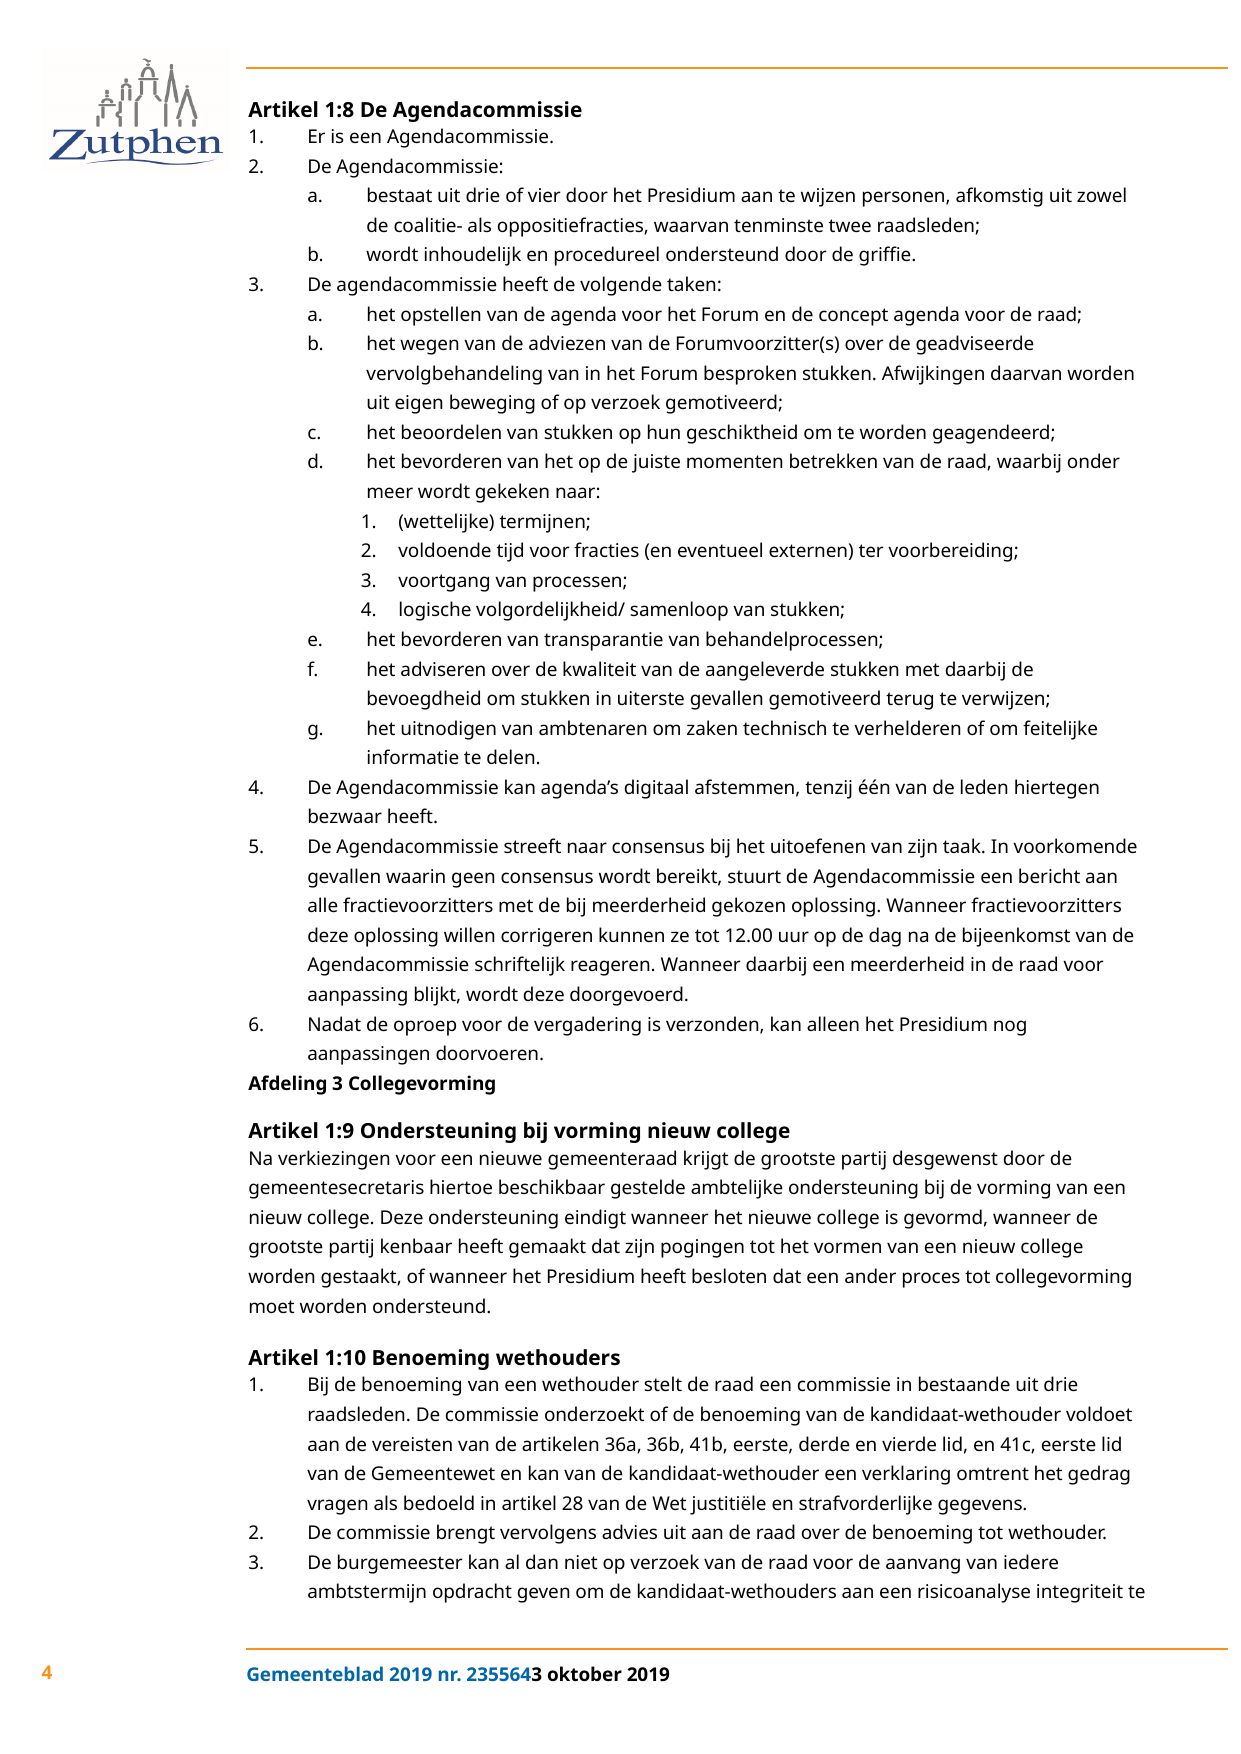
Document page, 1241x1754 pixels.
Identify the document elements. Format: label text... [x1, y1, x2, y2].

list wordt inhoudelijk en procedureel ondersteund door de griffie. [307, 242, 1152, 267]
list het adviseren over de kwaliteit van de aangeleverde stukken met daarbij de bevoegdheid om stukken in uiterste gevallen gemotiveerd terug te verwijzen; [307, 656, 1152, 711]
list De burgemeester kan al dan niet op verzoek van de raad voor de aanvang van iedere ambtstermijn opdracht geven om de kandidaat-wethouders aan een risicoanalyse integriteit te [248, 1549, 1152, 1604]
list Er is een Agendacommissie. [248, 123, 1152, 149]
picture [41, 47, 231, 172]
list bestaat uit drie of vier door het Presidium aan te wijzen personen, afkomstig uit zowel de coalitie- als oppositiefracties, waarvan tenminste twee raadsleden; [307, 182, 1152, 238]
list (wettelijke) termijnen; [361, 508, 1152, 533]
list het wegen van de adviezen van de Forumvoorzitter(s) over de geadviseerde vervolgbehandeling van in het Forum besproken stukken. Afwijkingen daarvan worden uit eigen beweging of op verzoek gemotiveerd; [307, 330, 1152, 415]
text Afdeling 3 Collegevorming [248, 1070, 1152, 1096]
list het opstellen van de agenda voor het Forum en de concept agenda voor de raad; [307, 301, 1152, 326]
list De Agendacommissie streeft naar consensus bij het uitoefenen van zijn taak. In voorkomende gevallen waarin geen consensus wordt bereikt, stuurt de Agendacommissie een bericht aan alle fractievoorzitters met de bij meerderheid gekozen oplossing. Wanneer fractievoorzitters deze oplossing willen corrigeren kunnen ze tot 12.00 uur op de dag na de bijeenkomst van de Agendacommissie schriftelijk reageren. Wanneer daarbij een meerderheid in de raad voor aanpassing blijkt, wordt deze doorgevoerd. [248, 833, 1152, 1007]
list logische volgordelijkheid/ samenloop van stukken; [361, 597, 1152, 622]
list voldoende tijd voor fracties (en eventueel externen) ter voorbereiding; [361, 537, 1152, 563]
text Na verkiezingen voor een nieuwe gemeenteraad krijgt de grootste partij desgewenst door de gemeentesecretaris hiertoe beschikbaar gestelde ambtelijke ondersteuning bij de vorming van een nieuw college. Deze ondersteuning eindigt wanneer het nieuwe college is gevormd, wanneer de grootste partij kenbaar heeft gemaakt dat zijn pogingen tot het vormen van een nieuw college worden gestaakt, of wanneer het Presidium heeft besloten dat een ander proces tot collegevorming moet worden ondersteund. [248, 1145, 1152, 1318]
list het beoordelen van stukken op hun geschiktheid om te worden geagendeerd; [307, 419, 1152, 445]
list De Agendacommissie kan agenda’s digitaal afstemmen, tenzij één van de leden hiertegen bezwaar heeft. [248, 774, 1152, 829]
text Artikel 1:8 De Agendacommissie [248, 95, 1152, 123]
list voortgang van processen; [361, 567, 1152, 593]
list het uitnodigen van ambtenaren om zaken technisch te verhelderen of om feitelijke informatie te delen. [307, 715, 1152, 770]
text Artikel 1:10 Benoeming wethouders [248, 1343, 1152, 1372]
list Bij de benoeming van een wethouder stelt de raad een commissie in bestaande uit drie raadsleden. De commissie onderzoekt of de benoeming van de kandidaat-wethouder voldoet aan de vereisten van de artikelen 36a, 36b, 41b, eerste, derde en vierde lid, en 41c, eerste lid van de Gemeentewet en kan van de kandidaat-wethouder een verklaring omtrent het gedrag vragen als bedoeld in artikel 28 van de Wet justitiële en strafvorderlijke gegevens. [248, 1372, 1152, 1516]
list Nadat de oproep voor de vergadering is verzonden, kan alleen het Presidium nog aanpassingen doorvoeren. [248, 1011, 1152, 1066]
list De commissie brengt vervolgens advies uit aan de raad over de benoeming tot wethouder. [248, 1519, 1152, 1545]
list De agendacommissie heeft de volgende taken: [248, 271, 1152, 297]
list De Agendacommissie: [248, 153, 1152, 178]
list het bevorderen van transparantie van behandelprocessen; [307, 626, 1152, 652]
list het bevorderen van het op de juiste momenten betrekken van de raad, waarbij onder meer wordt gekeken naar: [307, 449, 1152, 504]
text Artikel 1:9 Ondersteuning bij vorming nieuw college [248, 1116, 1152, 1145]
